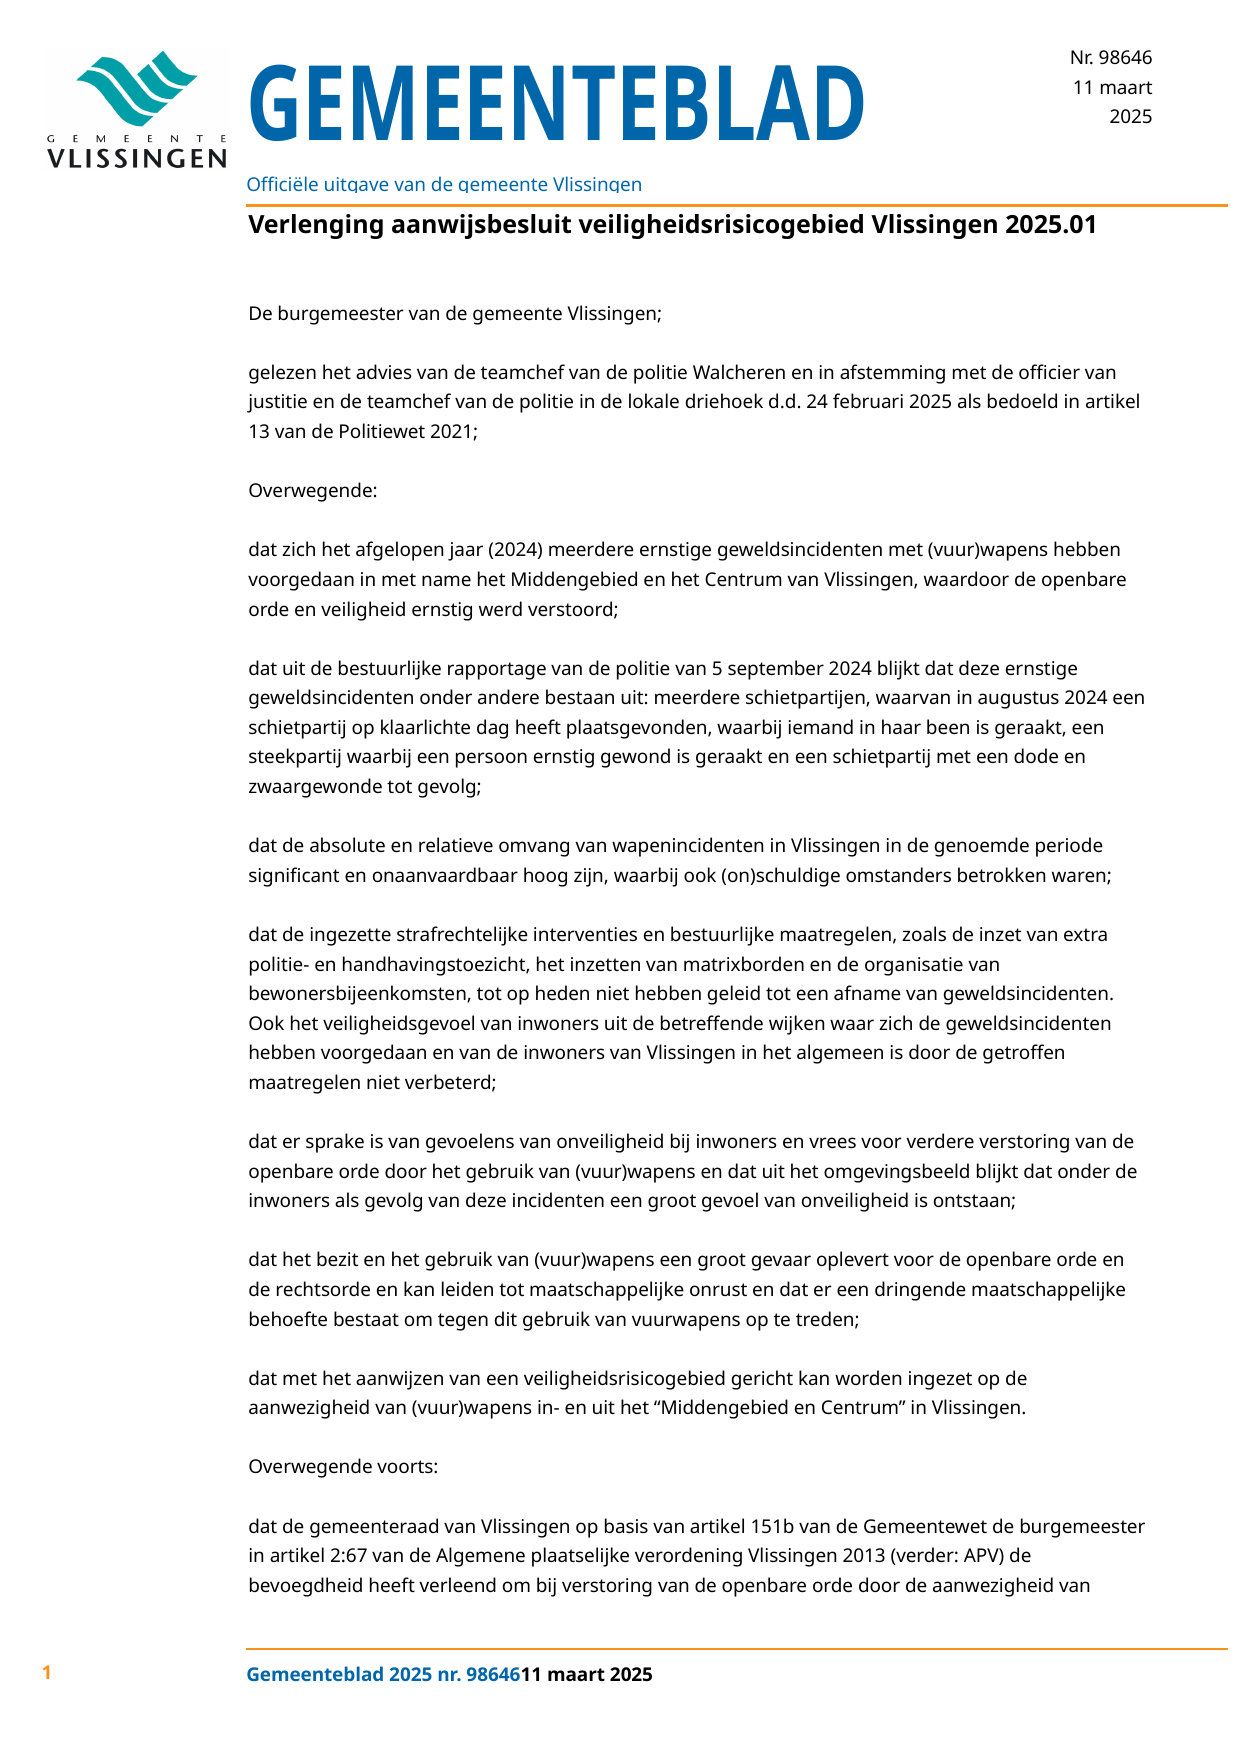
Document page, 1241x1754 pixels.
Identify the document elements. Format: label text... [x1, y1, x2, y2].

picture [41, 47, 231, 172]
text Verlenging aanwijsbesluit veiligheidsrisicogebied Vlissingen 2025.01 [248, 207, 1152, 241]
text dat zich het afgelopen jaar (2024) meerdere ernstige geweldsincidenten met (vuur)wapens hebben voorgedaan in met name het Middengebied en het Centrum van Vlissingen, waardoor de openbare orde en veiligheid ernstig werd verstoord; [248, 537, 1152, 621]
text dat de absolute en relatieve omvang van wapenincidenten in Vlissingen in de genoemde periode significant en onaanvaardbaar hoog zijn, waarbij ook (on)schuldige omstanders betrokken waren; [248, 832, 1152, 888]
text Overwegende voorts: [248, 1454, 1152, 1479]
text De burgemeester van de gemeente Vlissingen; [248, 300, 1152, 326]
text Overwegende: [248, 477, 1152, 503]
text gelezen het advies van de teamchef van de politie Walcheren en in afstemming met de officier van justitie en de teamchef van de politie in de lokale driehoek d.d. 24 februari 2025 als bedoeld in artikel 13 van de Politiewet 2021; [248, 359, 1152, 444]
text dat uit de bestuurlijke rapportage van de politie van 5 september 2024 blijkt dat deze ernstige geweldsincidenten onder andere bestaan uit: meerdere schietpartijen, waarvan in augustus 2024 een schietpartij op klaarlichte dag heeft plaatsgevonden, waarbij iemand in haar been is geraakt, een steekpartij waarbij een persoon ernstig gewond is geraakt en een schietpartij met een dode en zwaargewonde tot gevolg; [248, 655, 1152, 799]
text dat er sprake is van gevoelens van onveiligheid bij inwoners en vrees voor verdere verstoring van de openbare orde door het gebruik van (vuur)wapens en dat uit het omgevingsbeeld blijkt dat onder de inwoners als gevolg van deze incidenten een groot gevoel van onveiligheid is ontstaan; [248, 1128, 1152, 1213]
text dat met het aanwijzen van een veiligheidsrisicogebied gericht kan worden ingezet op de aanwezigheid van (vuur)wapens in- en uit het “Middengebied en Centrum” in Vlissingen. [248, 1365, 1152, 1420]
text dat de ingezette strafrechtelijke interventies en bestuurlijke maatregelen, zoals de inzet van extra politie- en handhavingstoezicht, het inzetten van matrixborden en de organisatie van bewonersbijeenkomsten, tot op heden niet hebben geleid tot een afname van geweldsincidenten. Ook het veiligheidsgevoel van inwoners uit de betreffende wijken waar zich de geweldsincidenten hebben voorgedaan en van de inwoners van Vlissingen in het algemeen is door de getroffen maatregelen niet verbeterd; [248, 921, 1152, 1095]
text dat het bezit en het gebruik van (vuur)wapens een groot gevaar oplevert voor de openbare orde en de rechtsorde en kan leiden tot maatschappelijke onrust en dat er een dringende maatschappelijke behoefte bestaat om tegen dit gebruik van vuurwapens op te treden; [248, 1247, 1152, 1331]
text dat de gemeenteraad van Vlissingen op basis van artikel 151b van de Gemeentewet de burgemeester in artikel 2:67 van de Algemene plaatselijke verordening Vlissingen 2013 (verder: APV) de bevoegdheid heeft verleend om bij verstoring van de openbare orde door de aanwezigheid van [248, 1513, 1152, 1598]
